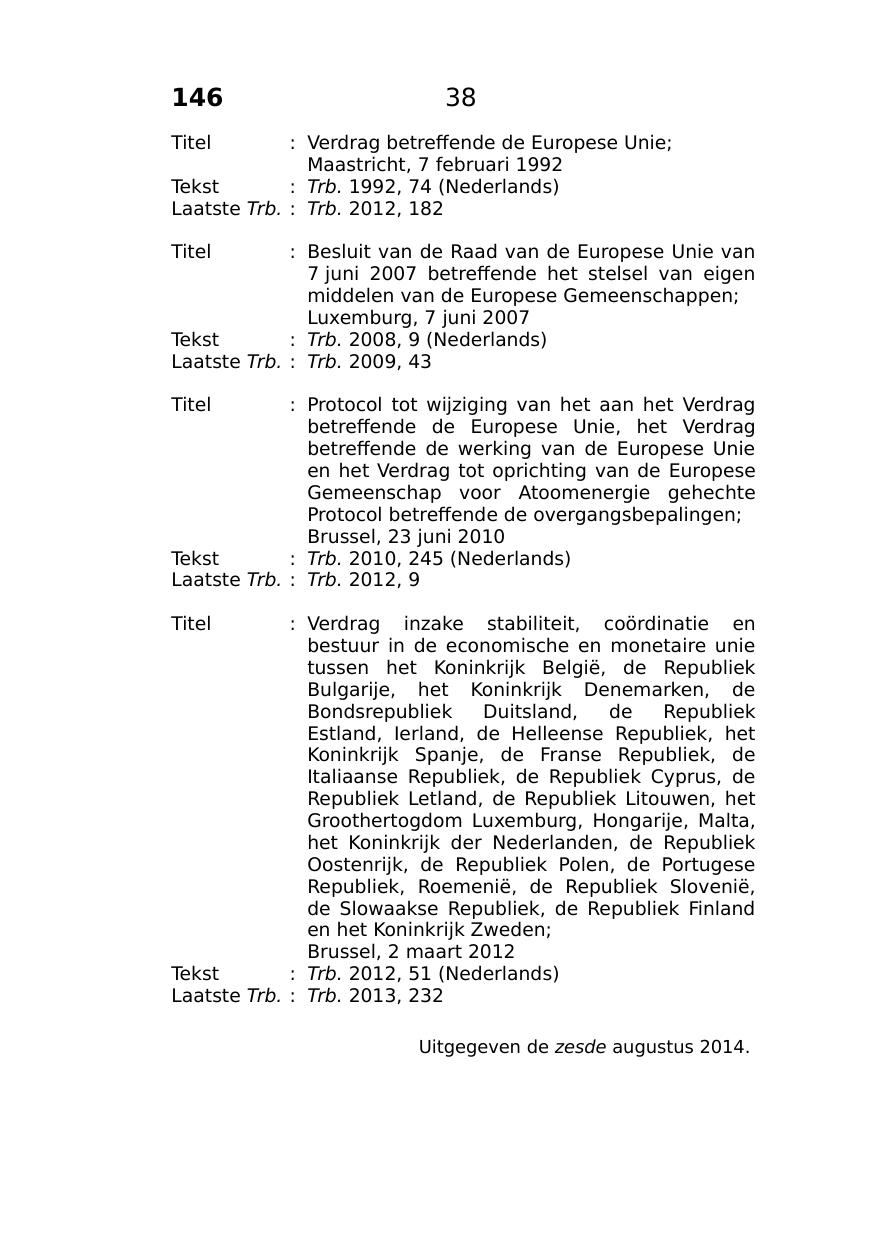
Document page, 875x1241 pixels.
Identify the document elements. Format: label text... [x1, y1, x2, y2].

table_cell Laatste Trb. [171, 569, 289, 591]
table_cell [289, 373, 307, 394]
table_cell [171, 373, 289, 394]
table_cell : [289, 394, 307, 547]
table_cell Trb. 2010, 245 (Nederlands) [307, 548, 756, 569]
table_cell Verdrag inzake stabiliteit, coördinatie en bestuur in de economische en monetaire unie tussen het Koninkrijk België, de Republiek Bulgarije, het Koninkrijk Denemarken, de Bondsrepubliek Duitsland, de Republiek Estland, Ierland, de Helleense Republiek, het Koninkrijk Spanje, de Franse Republiek, de Italiaanse Republiek, de Republiek Cyprus, de Republiek Letland, de Republiek Litouwen, het Groothertogdom Luxemburg, Hongarije, Malta, het Koninkrijk der Nederlanden, de Republiek Oostenrijk, de Republiek Polen, de Portugese Republiek, Roemenië, de Republiek Slovenië, de Slowaakse Republiek, de Republiek Finland en het Koninkrijk Zweden; Brussel, 2 maart 2012 [307, 613, 756, 963]
table_cell : [289, 329, 307, 351]
table_cell Protocol tot wijziging van het aan het Verdrag betreffende de Europese Unie, het Verdrag betreffende de werking van de Europese Unie en het Verdrag tot oprichting van de Europese Gemeenschap voor Atoomenergie gehechte Protocol betreffende de overgangsbepalingen; Brussel, 23 juni 2010 [307, 394, 756, 547]
table_cell Tekst [171, 963, 289, 985]
text Uitgegeven de zesde augustus 2014. [171, 1037, 756, 1058]
table_cell : [289, 613, 307, 963]
table_cell : [289, 985, 307, 1007]
table_cell : [289, 176, 307, 197]
table_cell [307, 591, 756, 613]
table_cell [289, 591, 307, 613]
table_cell Besluit van de Raad van de Europese Unie van 7 juni 2007 betreffende het stelsel van eigen middelen van de Europese Gemeenschappen; Luxemburg, 7 juni 2007 [307, 241, 756, 329]
table_cell Trb. 2008, 9 (Nederlands) [307, 329, 756, 351]
table_cell : [289, 241, 307, 329]
table_cell Trb. 2012, 9 [307, 569, 756, 591]
table_cell : [289, 548, 307, 569]
table_cell : [289, 132, 307, 176]
table_cell Tekst [171, 548, 289, 569]
table_cell Trb. 2012, 51 (Nederlands) [307, 963, 756, 985]
table_cell Tekst [171, 176, 289, 197]
table_cell Verdrag betreffende de Europese Unie; Maastricht, 7 februari 1992 [307, 132, 756, 176]
table_cell [289, 219, 307, 241]
table_cell Laatste Trb. [171, 985, 289, 1007]
table_cell : [289, 569, 307, 591]
table_cell [307, 373, 756, 394]
table_cell Laatste Trb. [171, 198, 289, 219]
table_cell [171, 219, 289, 241]
table_cell Laatste Trb. [171, 351, 289, 372]
table_cell Trb. 2012, 182 [307, 198, 756, 219]
table_cell Titel [171, 613, 289, 963]
table_cell Trb. 2009, 43 [307, 351, 756, 372]
table_cell Titel [171, 241, 289, 329]
table_cell [307, 219, 756, 241]
table_cell : [289, 351, 307, 372]
table_cell : [289, 198, 307, 219]
table_cell Trb. 1992, 74 (Nederlands) [307, 176, 756, 197]
table_cell : [289, 963, 307, 985]
table_cell Titel [171, 394, 289, 547]
table_cell Tekst [171, 329, 289, 351]
table_cell Titel [171, 132, 289, 176]
table_cell Trb. 2013, 232 [307, 985, 756, 1007]
table_cell [171, 591, 289, 613]
